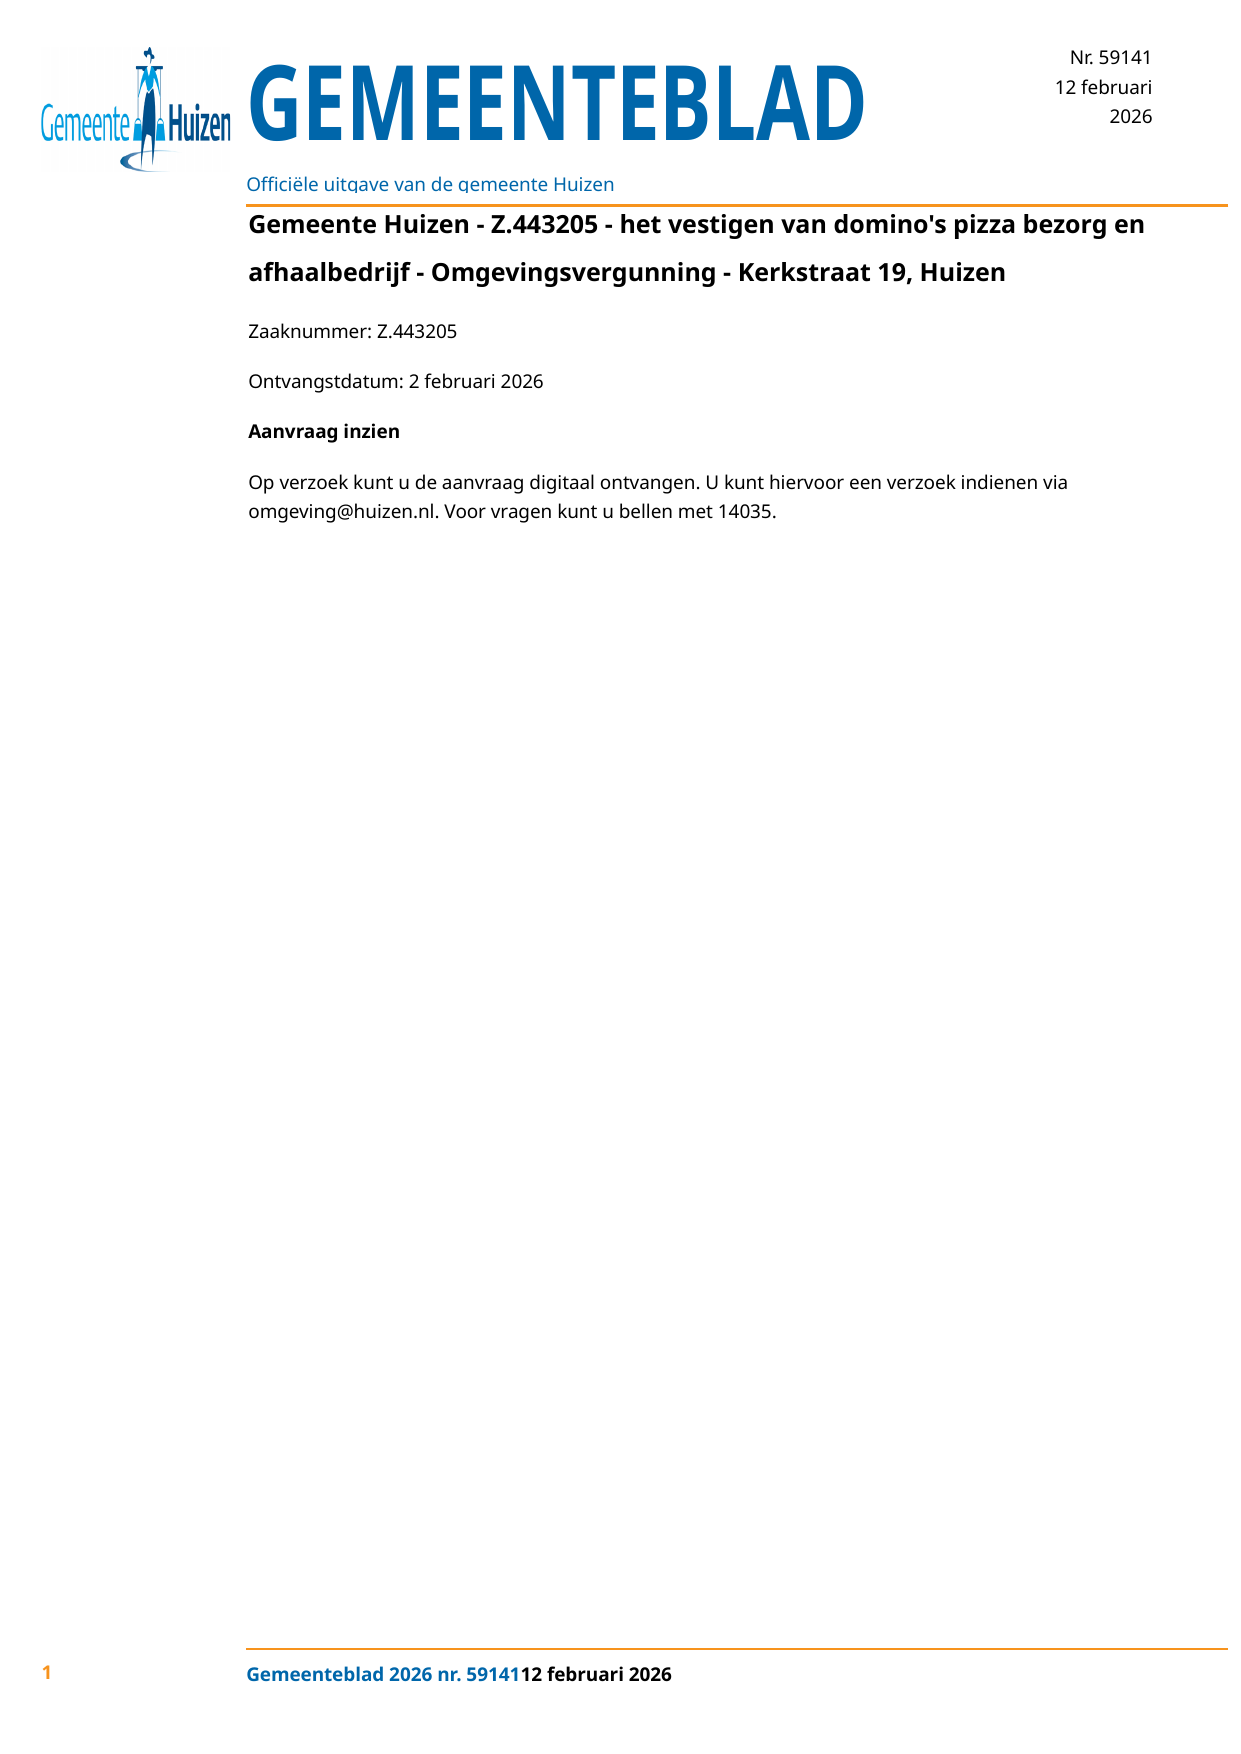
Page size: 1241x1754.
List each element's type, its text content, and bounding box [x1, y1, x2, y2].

text Op verzoek kunt u de aanvraag digitaal ontvangen. U kunt hiervoor een verzoek indienen via omgeving@huizen.nl. Voor vragen kunt u bellen met 14035. [248, 469, 1152, 524]
text Gemeente Huizen - Z.443205 - het vestigen van domino's pizza bezorg en afhaalbedrijf - Omgevingsvergunning - Kerkstraat 19, Huizen [248, 207, 1152, 288]
picture [41, 47, 231, 172]
text Zaaknummer: Z.443205 [248, 318, 1152, 344]
text Ontvangstdatum: 2 februari 2026 [248, 368, 1152, 394]
text Aanvraag inzien [248, 419, 1152, 444]
